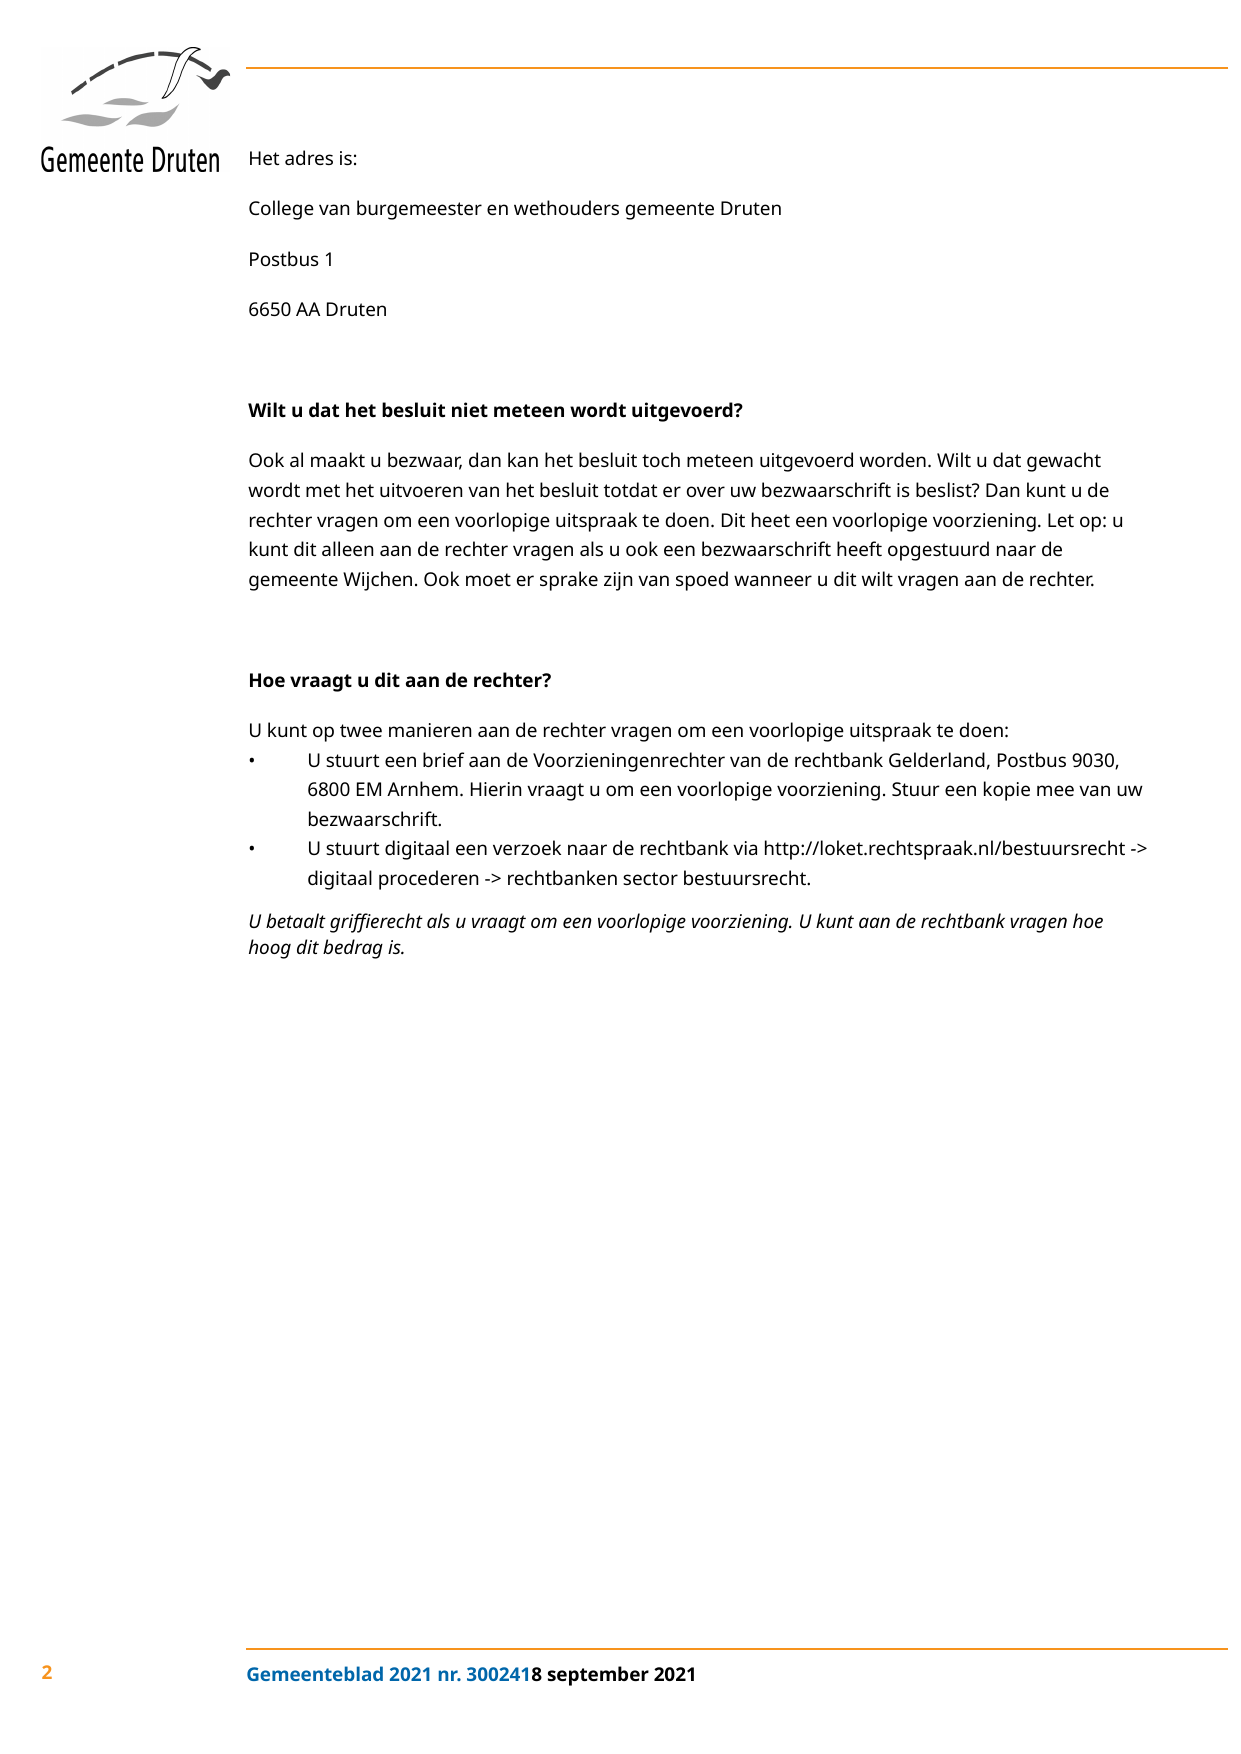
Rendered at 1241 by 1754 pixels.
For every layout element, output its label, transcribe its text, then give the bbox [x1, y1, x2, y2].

picture [41, 47, 231, 172]
list U stuurt digitaal een verzoek naar de rechtbank via http://loket.rechtspraak.nl/bestuursrecht -> digitaal procederen -> rechtbanken sector bestuursrecht. [248, 836, 1152, 891]
text Postbus 1 [248, 246, 1152, 272]
text Wilt u dat het besluit niet meteen wordt uitgevoerd? [248, 397, 1152, 423]
text Het adres is: [248, 145, 1152, 171]
list U stuurt een brief aan de Voorzieningenrechter van de rechtbank Gelderland, Postbus 9030, 6800 EM Arnhem. Hierin vraagt u om een voorlopige voorziening. Stuur een kopie mee van uw bezwaarschrift. [248, 747, 1152, 832]
text College van burgemeester en wethouders gemeente Druten [248, 196, 1152, 221]
text Ook al maakt u bezwaar, dan kan het besluit toch meteen uitgevoerd worden. Wilt u dat gewacht wordt met het uitvoeren van het besluit totdat er over uw bezwaarschrift is beslist? Dan kunt u de rechter vragen om een voorlopige uitspraak te doen. Dit heet een voorlopige voorziening. Let op: u kunt dit alleen aan de rechter vragen als u ook een bezwaarschrift heeft opgestuurd naar de gemeente Wijchen. Ook moet er sprake zijn van spoed wanneer u dit wilt vragen aan de rechter. [248, 448, 1152, 592]
text 6650 AA Druten [248, 296, 1152, 322]
text Hoe vraagt u dit aan de rechter? [248, 667, 1152, 693]
text U betaalt griffierecht als u vraagt om een voorlopige voorziening. U kunt aan de rechtbank vragen hoe hoog dit bedrag is. [248, 908, 1152, 960]
text U kunt op twee manieren aan de rechter vragen om een voorlopige uitspraak te doen: [248, 717, 1152, 743]
